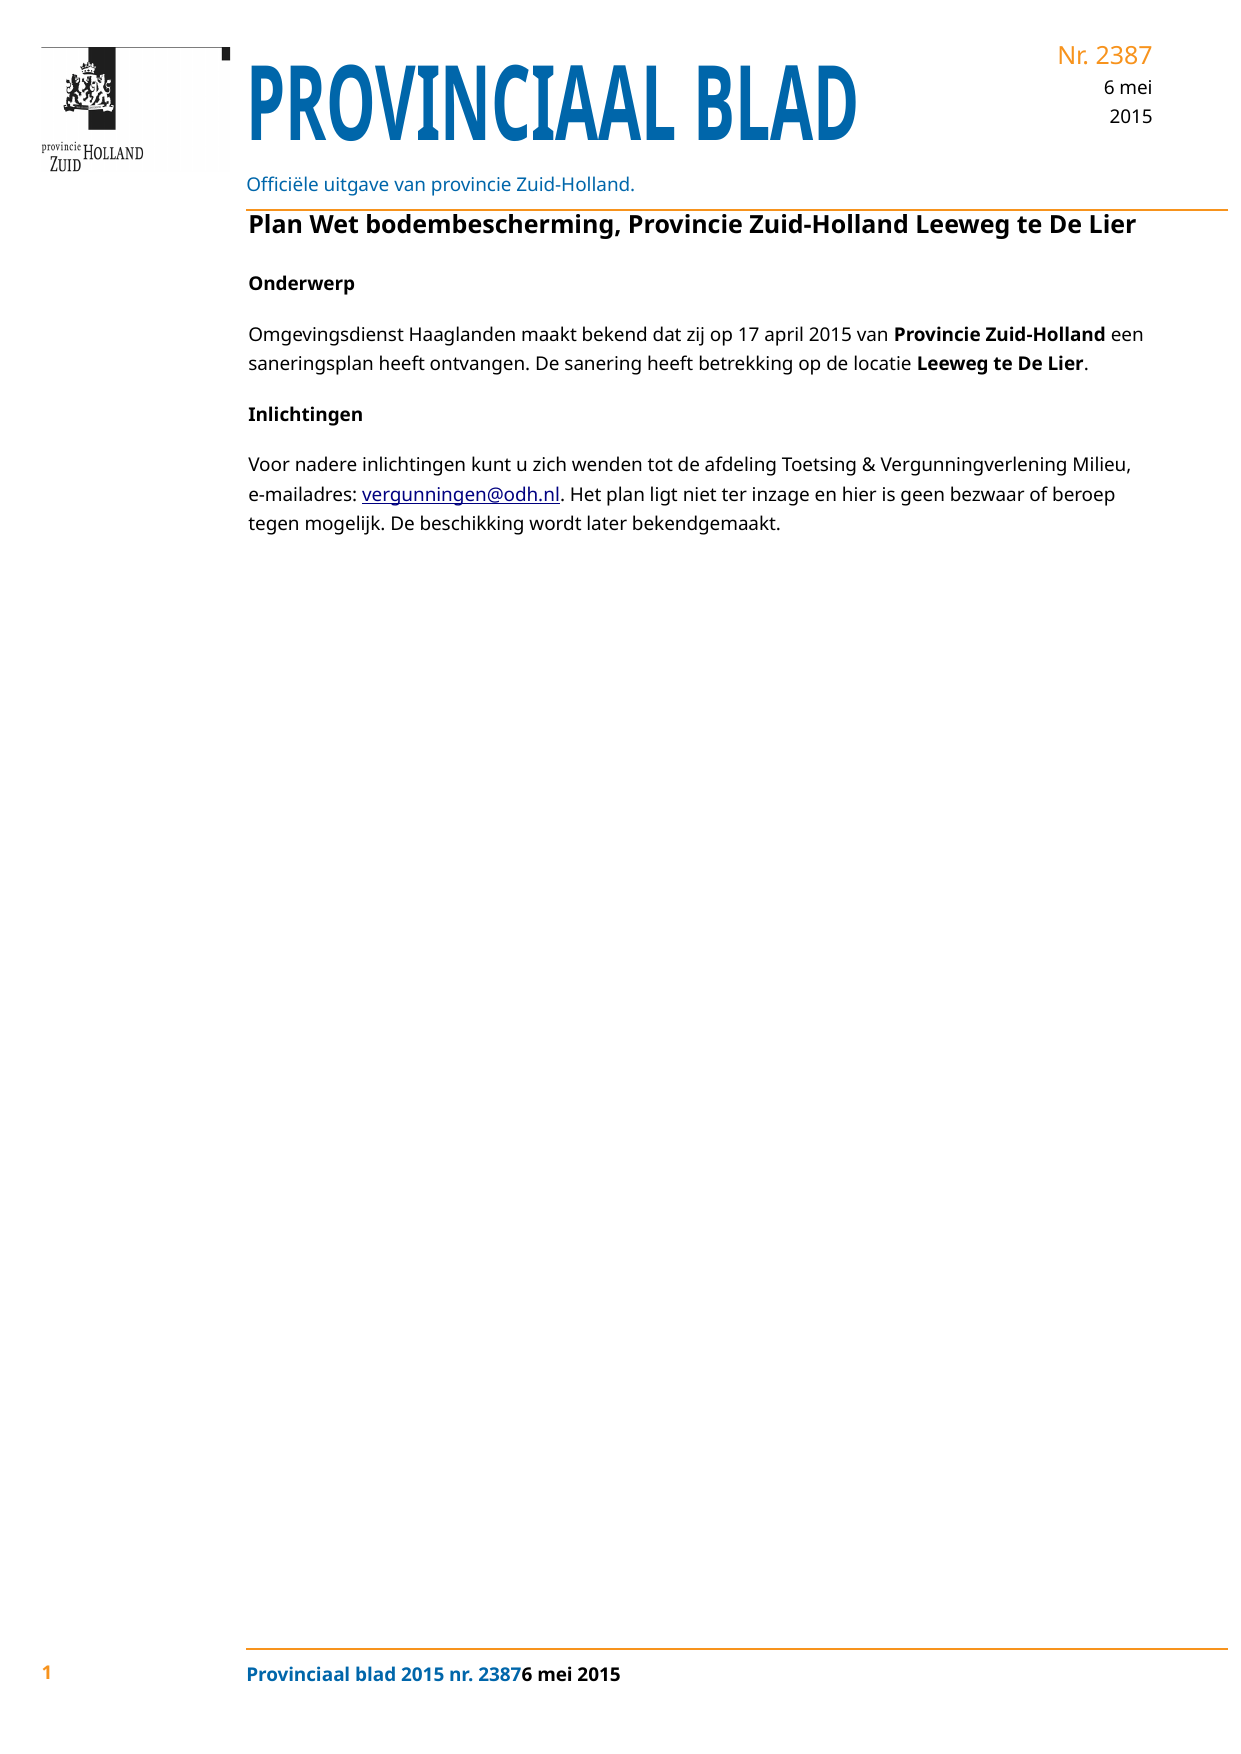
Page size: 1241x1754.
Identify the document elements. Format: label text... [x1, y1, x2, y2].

text Onderwerp [248, 270, 1152, 296]
picture [41, 47, 231, 172]
text Voor nadere inlichtingen kunt u zich wenden tot de afdeling Toetsing & Vergunningverlening Milieu, e-mailadres: vergunningen@odh.nl. Het plan ligt niet ter inzage en hier is geen bezwaar of beroep tegen mogelijk. De beschikking wordt later bekendgemaakt. [248, 451, 1152, 536]
text Omgevingsdienst Haaglanden maakt bekend dat zij op 17 april 2015 van Provincie Zuid-Holland een saneringsplan heeft ontvangen. De sanering heeft betrekking op de locatie Leeweg te De Lier. [248, 321, 1152, 376]
text Inlichtingen [248, 401, 1152, 426]
text Plan Wet bodembescherming, Provincie Zuid-Holland Leeweg te De Lier [248, 211, 1152, 241]
